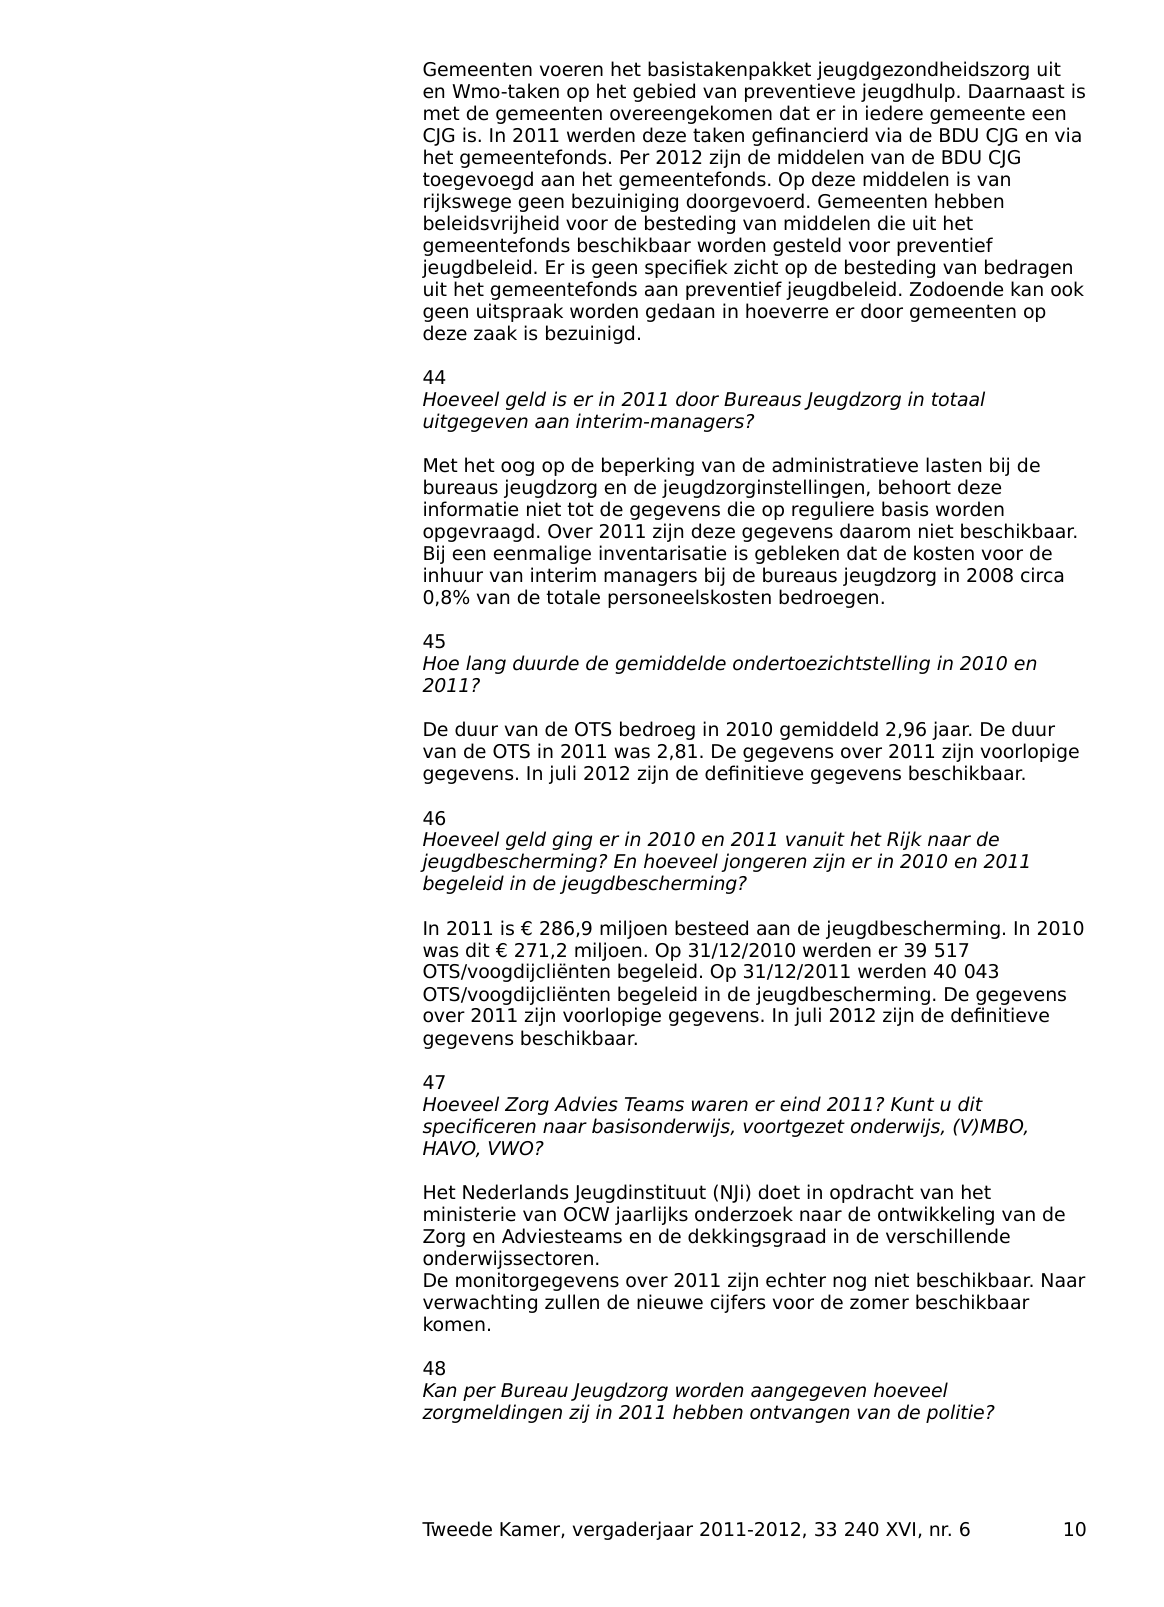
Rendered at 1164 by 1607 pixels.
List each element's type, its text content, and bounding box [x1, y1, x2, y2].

text De duur van de OTS bedroeg in 2010 gemiddeld 2,96 jaar. De duur van de OTS in 2011 was 2,81. De gegevens over 2011 zijn voorlopige gegevens. In juli 2012 zijn de definitieve gegevens beschikbaar. [422, 719, 1087, 785]
text Hoeveel Zorg Advies Teams waren er eind 2011? Kunt u dit specificeren naar basisonderwijs, voortgezet onderwijs, (V)MBO, HAVO, VWO? [422, 1093, 1087, 1159]
text Kan per Bureau Jeugdzorg worden aangegeven hoeveel zorgmeldingen zij in 2011 hebben ontvangen van de politie? [422, 1380, 1087, 1424]
text 47 [422, 1072, 1087, 1093]
text 45 [422, 631, 1087, 653]
text Hoeveel geld ging er in 2010 en 2011 vanuit het Rijk naar de jeugdbescherming? En hoeveel jongeren zijn er in 2010 en 2011 begeleid in de jeugdbescherming? [422, 829, 1087, 895]
text 48 [422, 1358, 1087, 1380]
text Hoeveel geld is er in 2011 door Bureaus Jeugdzorg in totaal uitgegeven aan interim-managers? [422, 389, 1087, 433]
text 46 [422, 807, 1087, 829]
text Met het oog op de beperking van de administratieve lasten bij de bureaus jeugdzorg en de jeugdzorginstellingen, behoort deze informatie niet tot de gegevens die op reguliere basis worden opgevraagd. Over 2011 zijn deze gegevens daarom niet beschikbaar. Bij een eenmalige inventarisatie is gebleken dat de kosten voor de inhuur van interim managers bij de bureaus jeugdzorg in 2008 circa 0,8% van de totale personeelskosten bedroegen. [422, 455, 1087, 609]
text Hoe lang duurde de gemiddelde ondertoezichtstelling in 2010 en 2011? [422, 653, 1087, 697]
text 44 [422, 367, 1087, 389]
text Gemeenten voeren het basistakenpakket jeugdgezondheidszorg uit en Wmo-taken op het gebied van preventieve jeugdhulp. Daarnaast is met de gemeenten overeengekomen dat er in iedere gemeente een CJG is. In 2011 werden deze taken gefinancierd via de BDU CJG en via het gemeentefonds. Per 2012 zijn de middelen van de BDU CJG toegevoegd aan het gemeentefonds. Op deze middelen is van rijkswege geen bezuiniging doorgevoerd. Gemeenten hebben beleidsvrijheid voor de besteding van middelen die uit het gemeentefonds beschikbaar worden gesteld voor preventief jeugdbeleid. Er is geen specifiek zicht op de besteding van bedragen uit het gemeentefonds aan preventief jeugdbeleid. Zodoende kan ook geen uitspraak worden gedaan in hoeverre er door gemeenten op deze zaak is bezuinigd. [422, 59, 1087, 345]
text Het Nederlands Jeugdinstituut (NJi) doet in opdracht van het ministerie van OCW jaarlijks onderzoek naar de ontwikkeling van de Zorg en Adviesteams en de dekkingsgraad in de verschillende onderwijssectoren. [422, 1182, 1087, 1269]
text In 2011 is € 286,9 miljoen besteed aan de jeugdbescherming. In 2010 was dit € 271,2 miljoen. Op 31/12/2010 werden er 39 517 OTS/voogdijcliënten begeleid. Op 31/12/2011 werden 40 043 OTS/voogdijcliënten begeleid in de jeugdbescherming. De gegevens over 2011 zijn voorlopige gegevens. In juli 2012 zijn de definitieve gegevens beschikbaar. [422, 917, 1087, 1049]
text De monitorgegevens over 2011 zijn echter nog niet beschikbaar. Naar verwachting zullen de nieuwe cijfers voor de zomer beschikbaar komen. [422, 1269, 1087, 1336]
